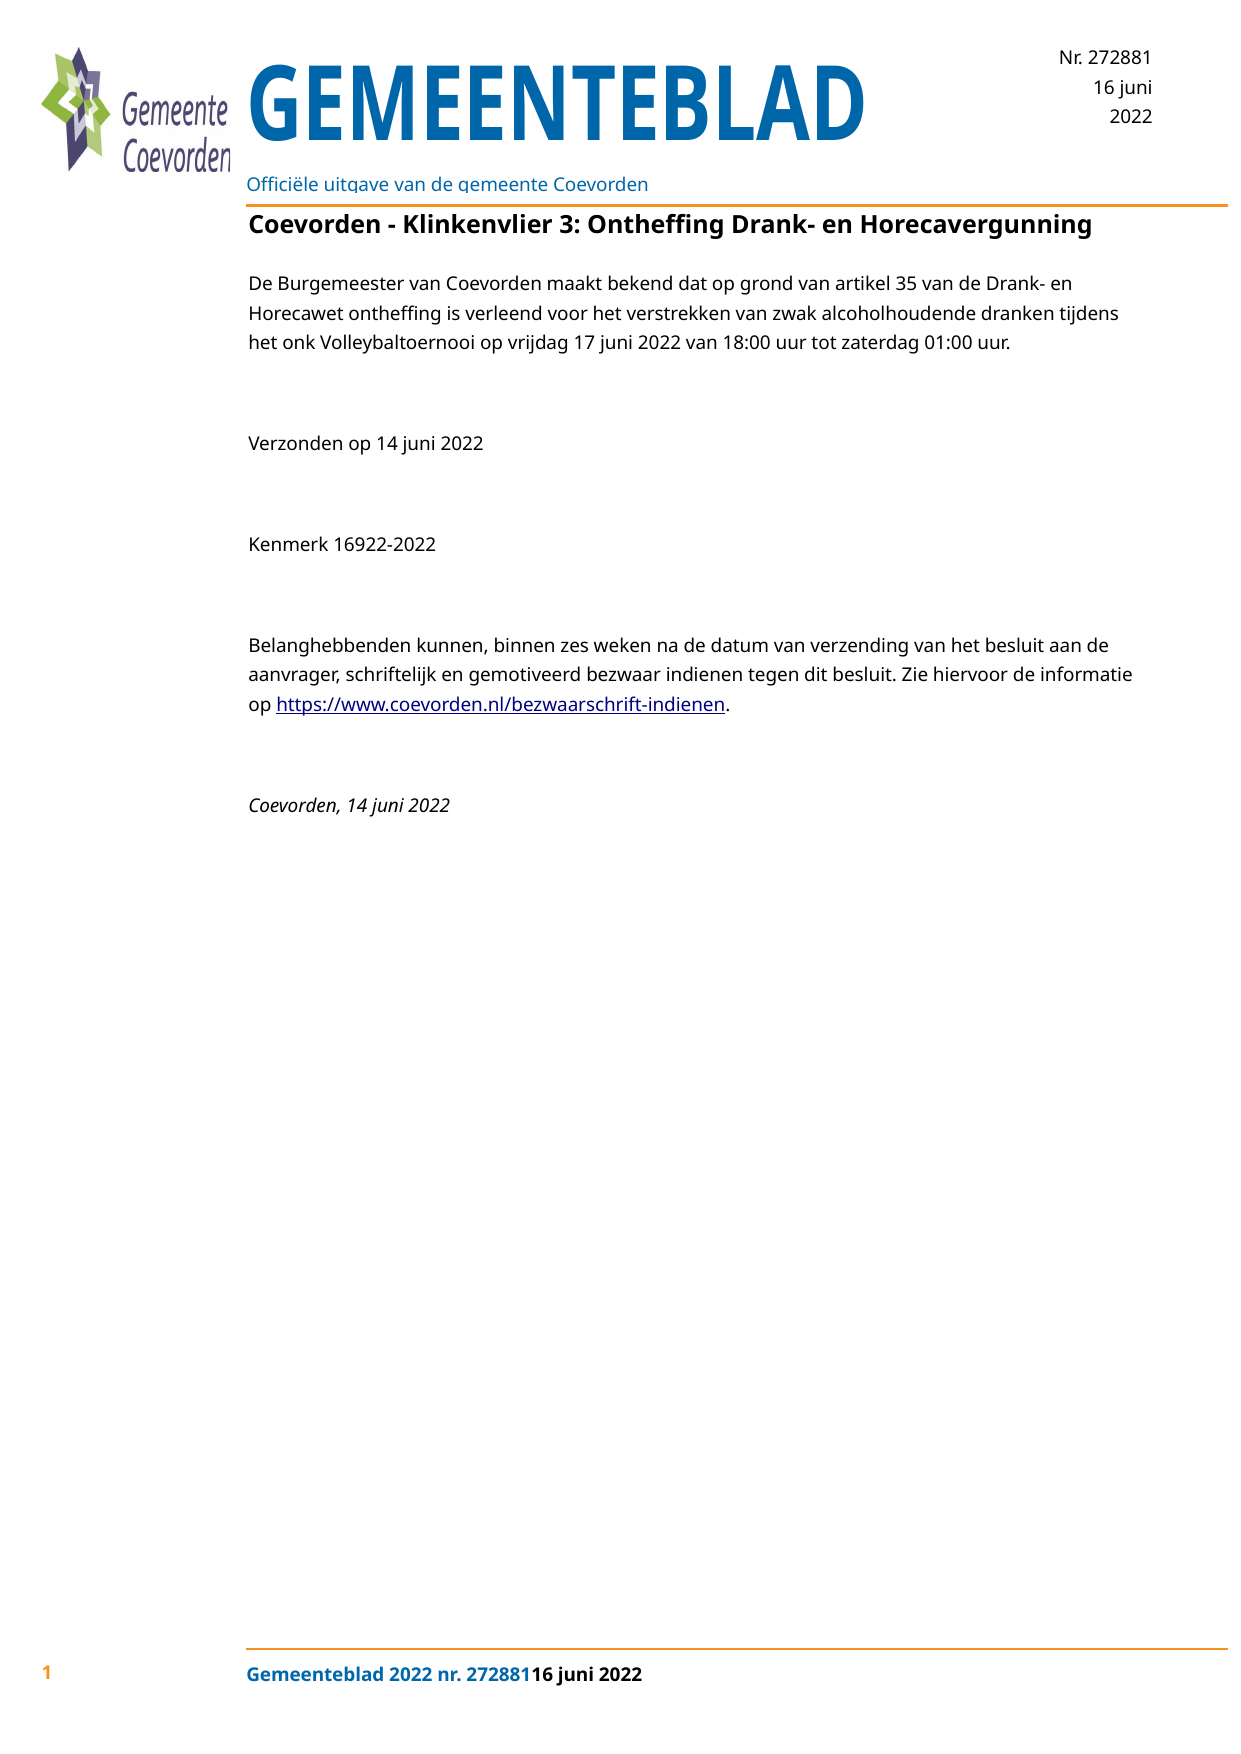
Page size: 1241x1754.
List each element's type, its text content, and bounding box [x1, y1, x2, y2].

text De Burgemeester van Coevorden maakt bekend dat op grond van artikel 35 van de Drank- en Horecawet ontheffing is verleend voor het verstrekken van zwak alcoholhoudende dranken tijdens het onk Volleybaltoernooi op vrijdag 17 juni 2022 van 18:00 uur tot zaterdag 01:00 uur. [248, 270, 1152, 355]
text Verzonden op 14 juni 2022 [248, 430, 1152, 456]
text Belanghebbenden kunnen, binnen zes weken na de datum van verzending van het besluit aan de aanvrager, schriftelijk en gemotiveerd bezwaar indienen tegen dit besluit. Zie hiervoor de informatie op https://www.coevorden.nl/bezwaarschrift-indienen. [248, 632, 1152, 717]
picture [41, 47, 231, 172]
text Coevorden - Klinkenvlier 3: Ontheffing Drank- en Horecavergunning [248, 207, 1152, 241]
text Coevorden, 14 juni 2022 [248, 792, 1152, 818]
text Kenmerk 16922-2022 [248, 531, 1152, 557]
